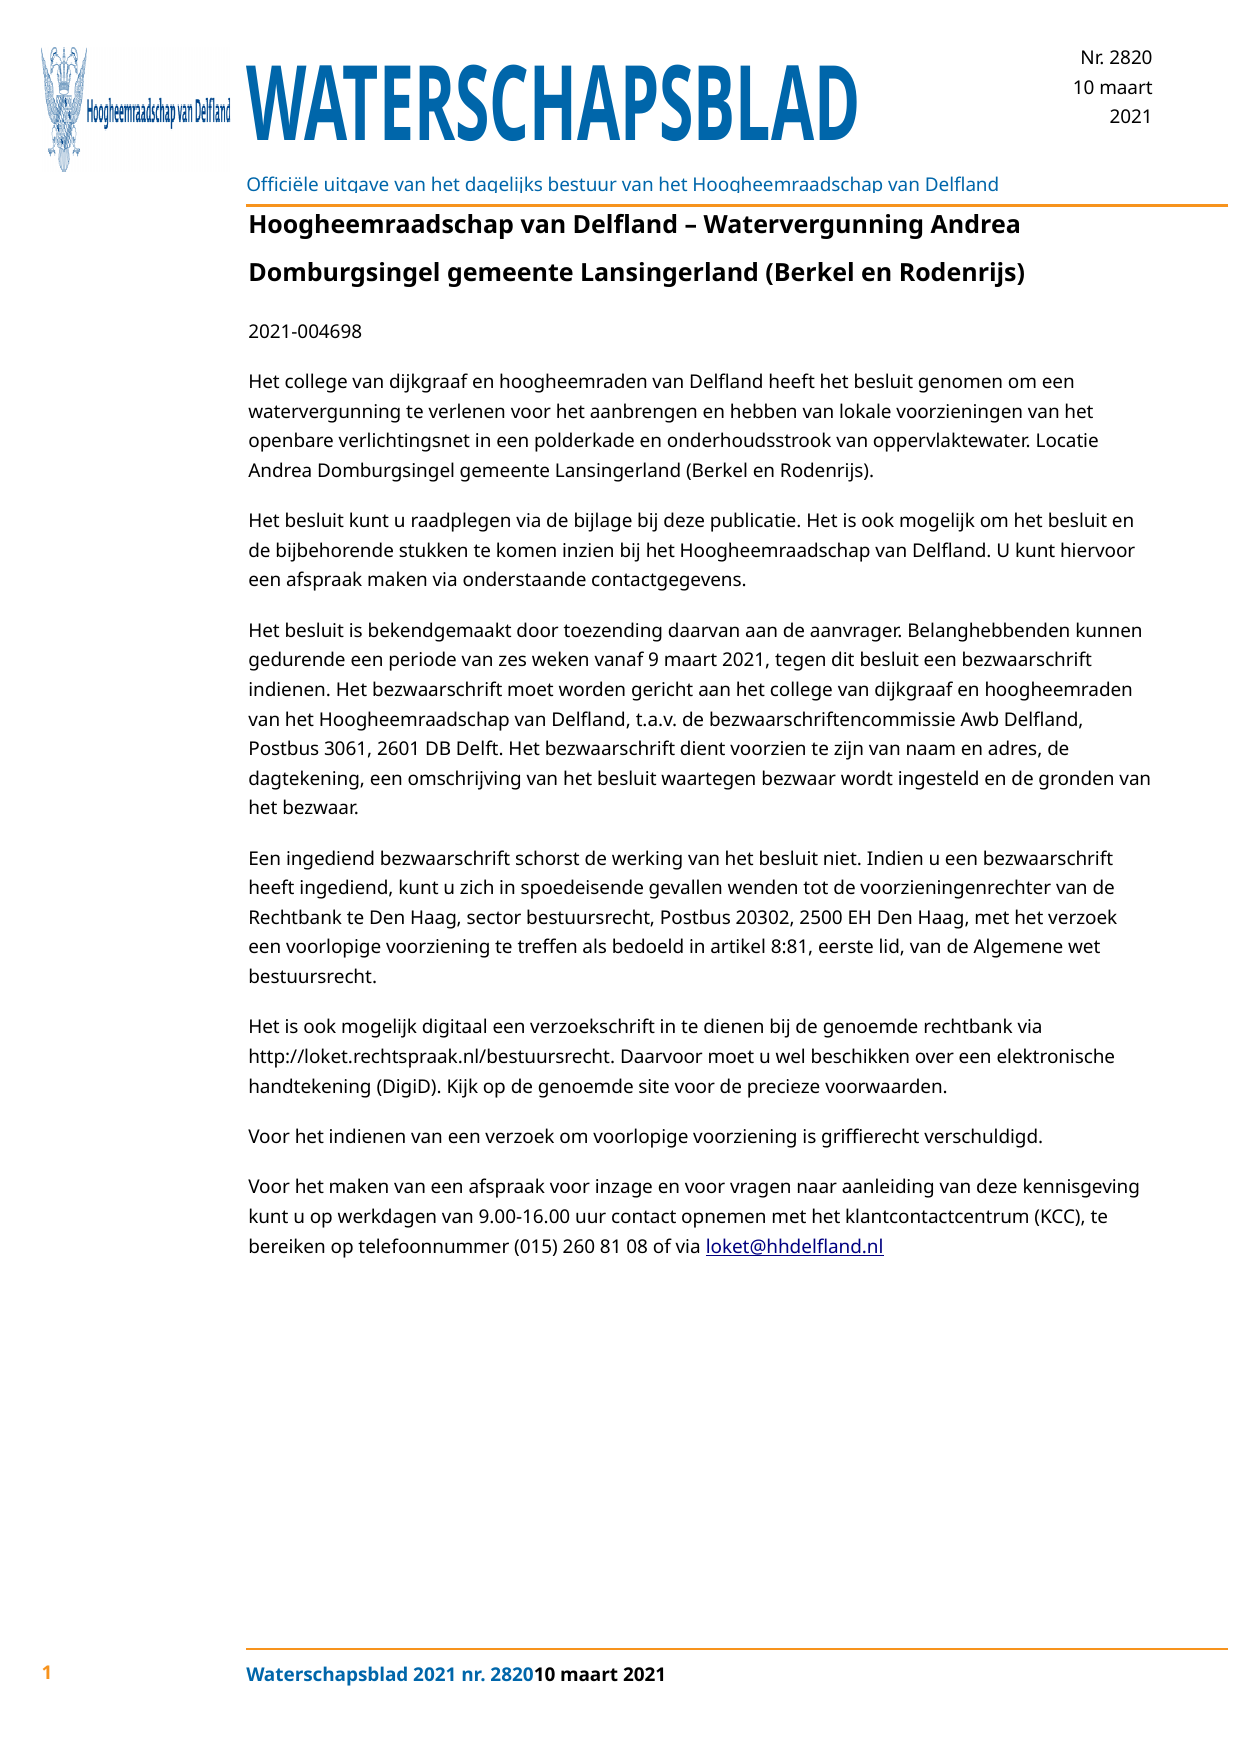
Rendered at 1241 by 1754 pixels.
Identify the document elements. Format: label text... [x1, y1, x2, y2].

text 2021-004698 [248, 318, 1152, 344]
text Het besluit kunt u raadplegen via de bijlage bij deze publicatie. Het is ook mogelijk om het besluit en de bijbehorende stukken te komen inzien bij het Hoogheemraadschap van Delfland. U kunt hiervoor een afspraak maken via onderstaande contactgegevens. [248, 507, 1152, 592]
text Het college van dijkgraaf en hoogheemraden van Delfland heeft het besluit genomen om een watervergunning te verlenen voor het aanbrengen en hebben van lokale voorzieningen van het openbare verlichtingsnet in een polderkade en onderhoudsstrook van oppervlaktewater. Locatie Andrea Domburgsingel gemeente Lansingerland (Berkel en Rodenrijs). [248, 368, 1152, 483]
text Het besluit is bekendgemaakt door toezending daarvan aan de aanvrager. Belanghebbenden kunnen gedurende een periode van zes weken vanaf 9 maart 2021, tegen dit besluit een bezwaarschrift indienen. Het bezwaarschrift moet worden gericht aan het college van dijkgraaf en hoogheemraden van het Hoogheemraadschap van Delfland, t.a.v. de bezwaarschriftencommissie Awb Delfland, Postbus 3061, 2601 DB Delft. Het bezwaarschrift dient voorzien te zijn van naam en adres, de dagtekening, een omschrijving van het besluit waartegen bezwaar wordt ingesteld en de gronden van het bezwaar. [248, 617, 1152, 820]
picture [41, 47, 231, 172]
text Het is ook mogelijk digitaal een verzoekschrift in te dienen bij de genoemde rechtbank via http://loket.rechtspraak.nl/bestuursrecht. Daarvoor moet u wel beschikken over een elektronische handtekening (DigiD). Kijk op de genoemde site voor de precieze voorwaarden. [248, 1014, 1152, 1099]
text Voor het indienen van een verzoek om voorlopige voorziening is griffierecht verschuldigd. [248, 1123, 1152, 1149]
text Hoogheemraadschap van Delfland – Watervergunning Andrea Domburgsingel gemeente Lansingerland (Berkel en Rodenrijs) [248, 207, 1152, 288]
text Voor het maken van een afspraak voor inzage en voor vragen naar aanleiding van deze kennisgeving kunt u op werkdagen van 9.00-16.00 uur contact opnemen met het klantcontactcentrum (KCC), te bereiken op telefoonnummer (015) 260 81 08 of via loket@hhdelfland.nl [248, 1174, 1152, 1259]
text Een ingediend bezwaarschrift schorst de werking van het besluit niet. Indien u een bezwaarschrift heeft ingediend, kunt u zich in spoedeisende gevallen wenden tot de voorzieningenrechter van de Rechtbank te Den Haag, sector bestuursrecht, Postbus 20302, 2500 EH Den Haag, met het verzoek een voorlopige voorziening te treffen als bedoeld in artikel 8:81, eerste lid, van de Algemene wet bestuursrecht. [248, 845, 1152, 989]
